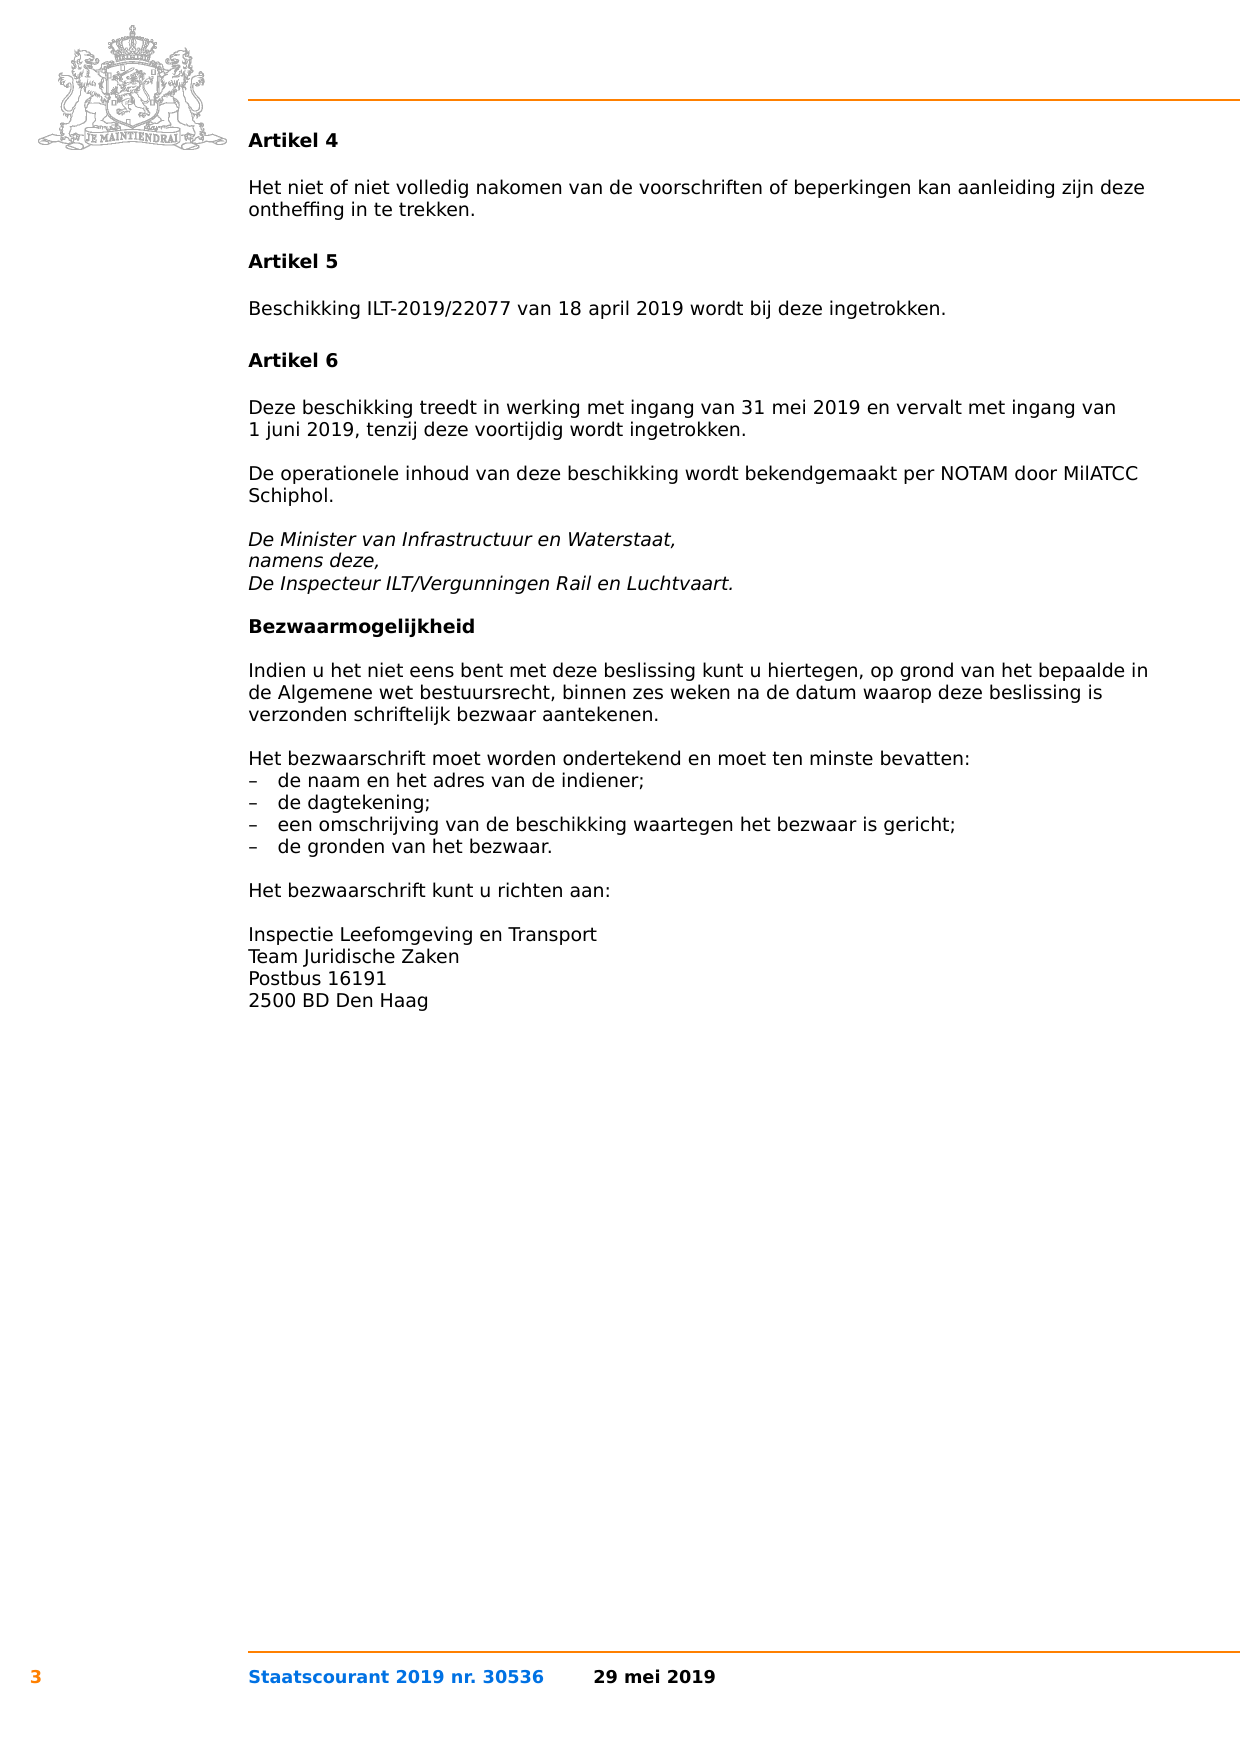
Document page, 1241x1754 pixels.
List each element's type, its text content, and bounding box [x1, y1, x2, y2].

subtitle Artikel 4 [248, 130, 1163, 152]
text Het bezwaarschrift moet worden ondertekend en moet ten minste bevatten: [248, 748, 1163, 770]
text Postbus 16191 [248, 967, 1163, 989]
text 2500 BD Den Haag [248, 989, 1163, 1011]
text – de gronden van het bezwaar. [248, 836, 1163, 858]
text Team Juridische Zaken [248, 946, 1163, 967]
text Indien u het niet eens bent met deze beslissing kunt u hiertegen, op grond van het bepaalde in de Algemene wet bestuursrecht, binnen zes weken na de datum waarop deze beslissing is verzonden schriftelijk bezwaar aantekenen. [248, 660, 1163, 726]
picture [38, 25, 227, 150]
text – een omschrijving van de beschikking waartegen het bezwaar is gericht; [248, 814, 1163, 836]
text De Minister van Infrastructuur en Waterstaat, namens deze, De Inspecteur ILT/Vergunningen Rail en Luchtvaart. [248, 528, 1163, 594]
text Beschikking ILT-2019/22077 van 18 april 2019 wordt bij deze ingetrokken. [248, 298, 1163, 320]
text Bezwaarmogelijkheid [248, 616, 1163, 638]
text Het niet of niet volledig nakomen van de voorschriften of beperkingen kan aanleiding zijn deze ontheffing in te trekken. [248, 177, 1163, 221]
subtitle Artikel 6 [248, 350, 1163, 372]
text De operationele inhoud van deze beschikking wordt bekendgemaakt per NOTAM door MilATCC Schiphol. [248, 463, 1163, 507]
text Deze beschikking treedt in werking met ingang van 31 mei 2019 en vervalt met ingang van 1 juni 2019, tenzij deze voortijdig wordt ingetrokken. [248, 397, 1163, 441]
text Het bezwaarschrift kunt u richten aan: [248, 880, 1163, 902]
subtitle Artikel 5 [248, 251, 1163, 273]
text – de dagtekening; [248, 792, 1163, 814]
text – de naam en het adres van de indiener; [248, 770, 1163, 792]
text Inspectie Leefomgeving en Transport [248, 923, 1163, 946]
